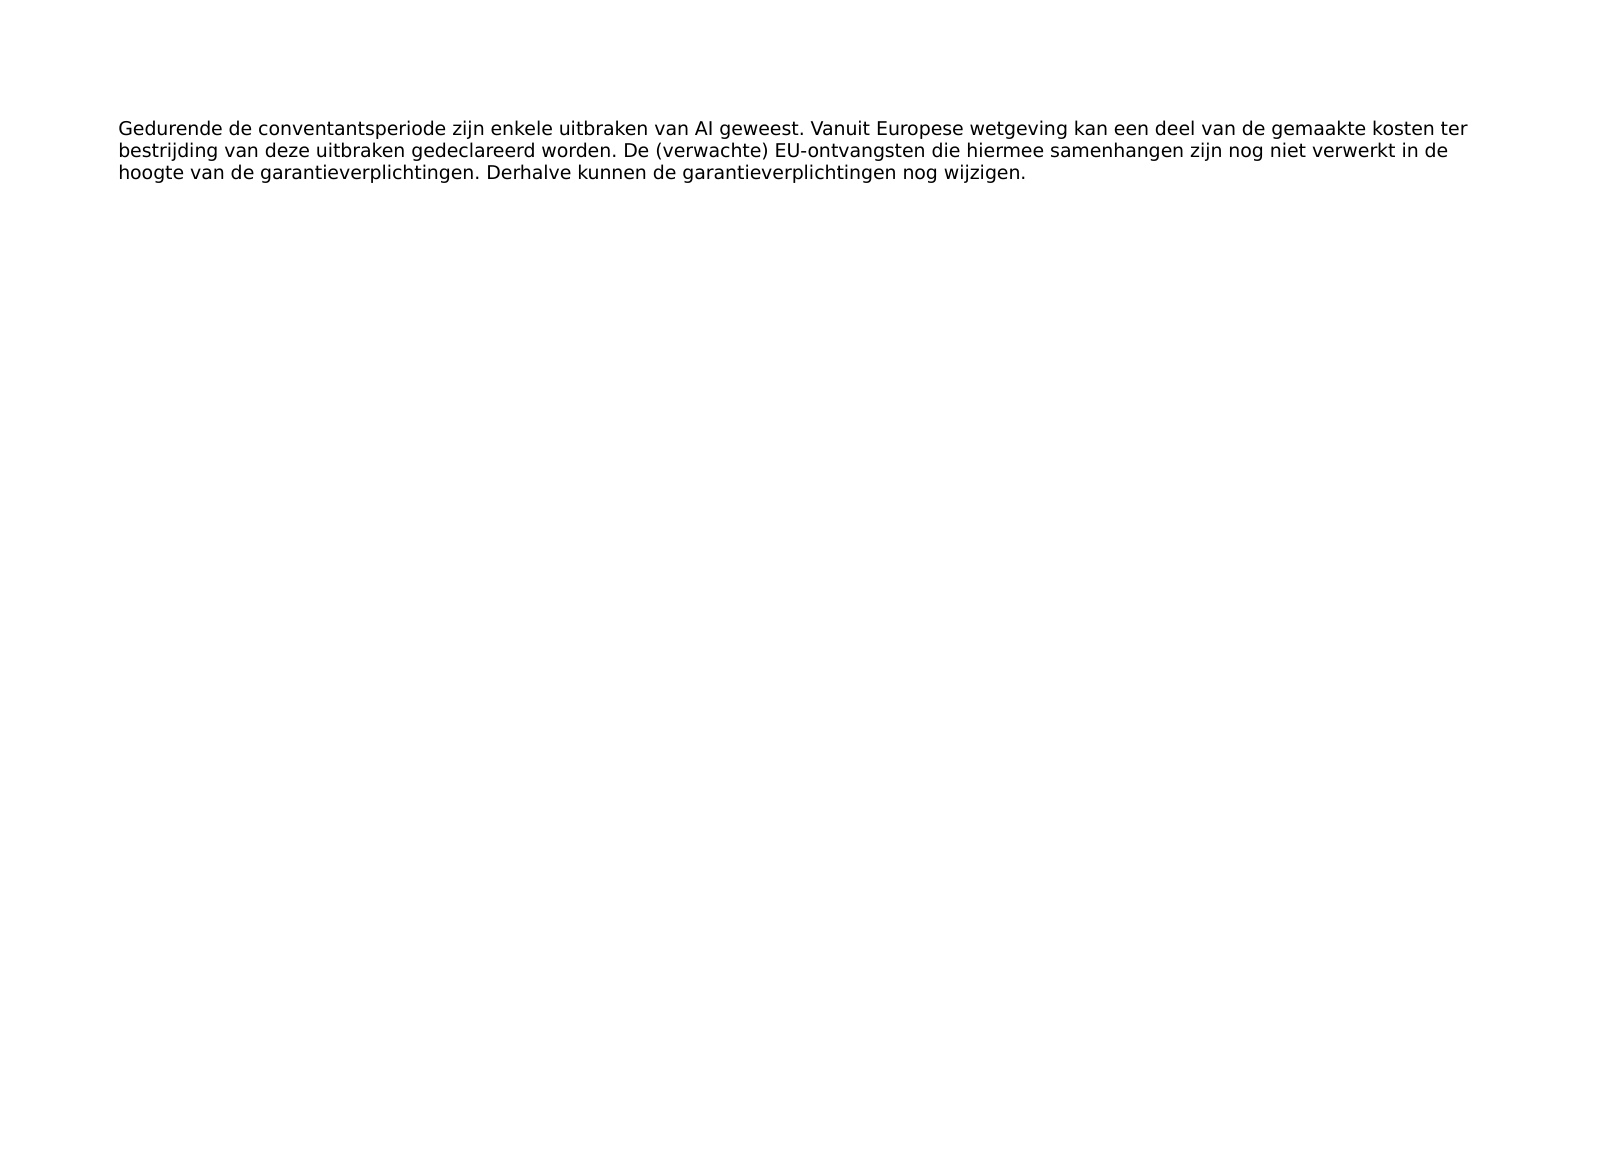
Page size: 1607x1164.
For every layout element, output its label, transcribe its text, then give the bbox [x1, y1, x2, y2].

text Gedurende de conventantsperiode zijn enkele uitbraken van AI geweest. Vanuit Europese wetgeving kan een deel van de gemaakte kosten ter bestrijding van deze uitbraken gedeclareerd worden. De (verwachte) EU-ontvangsten die hiermee samenhangen zijn nog niet verwerkt in de hoogte van de garantieverplichtingen. Derhalve kunnen de garantieverplichtingen nog wijzigen. [118, 118, 1488, 184]
